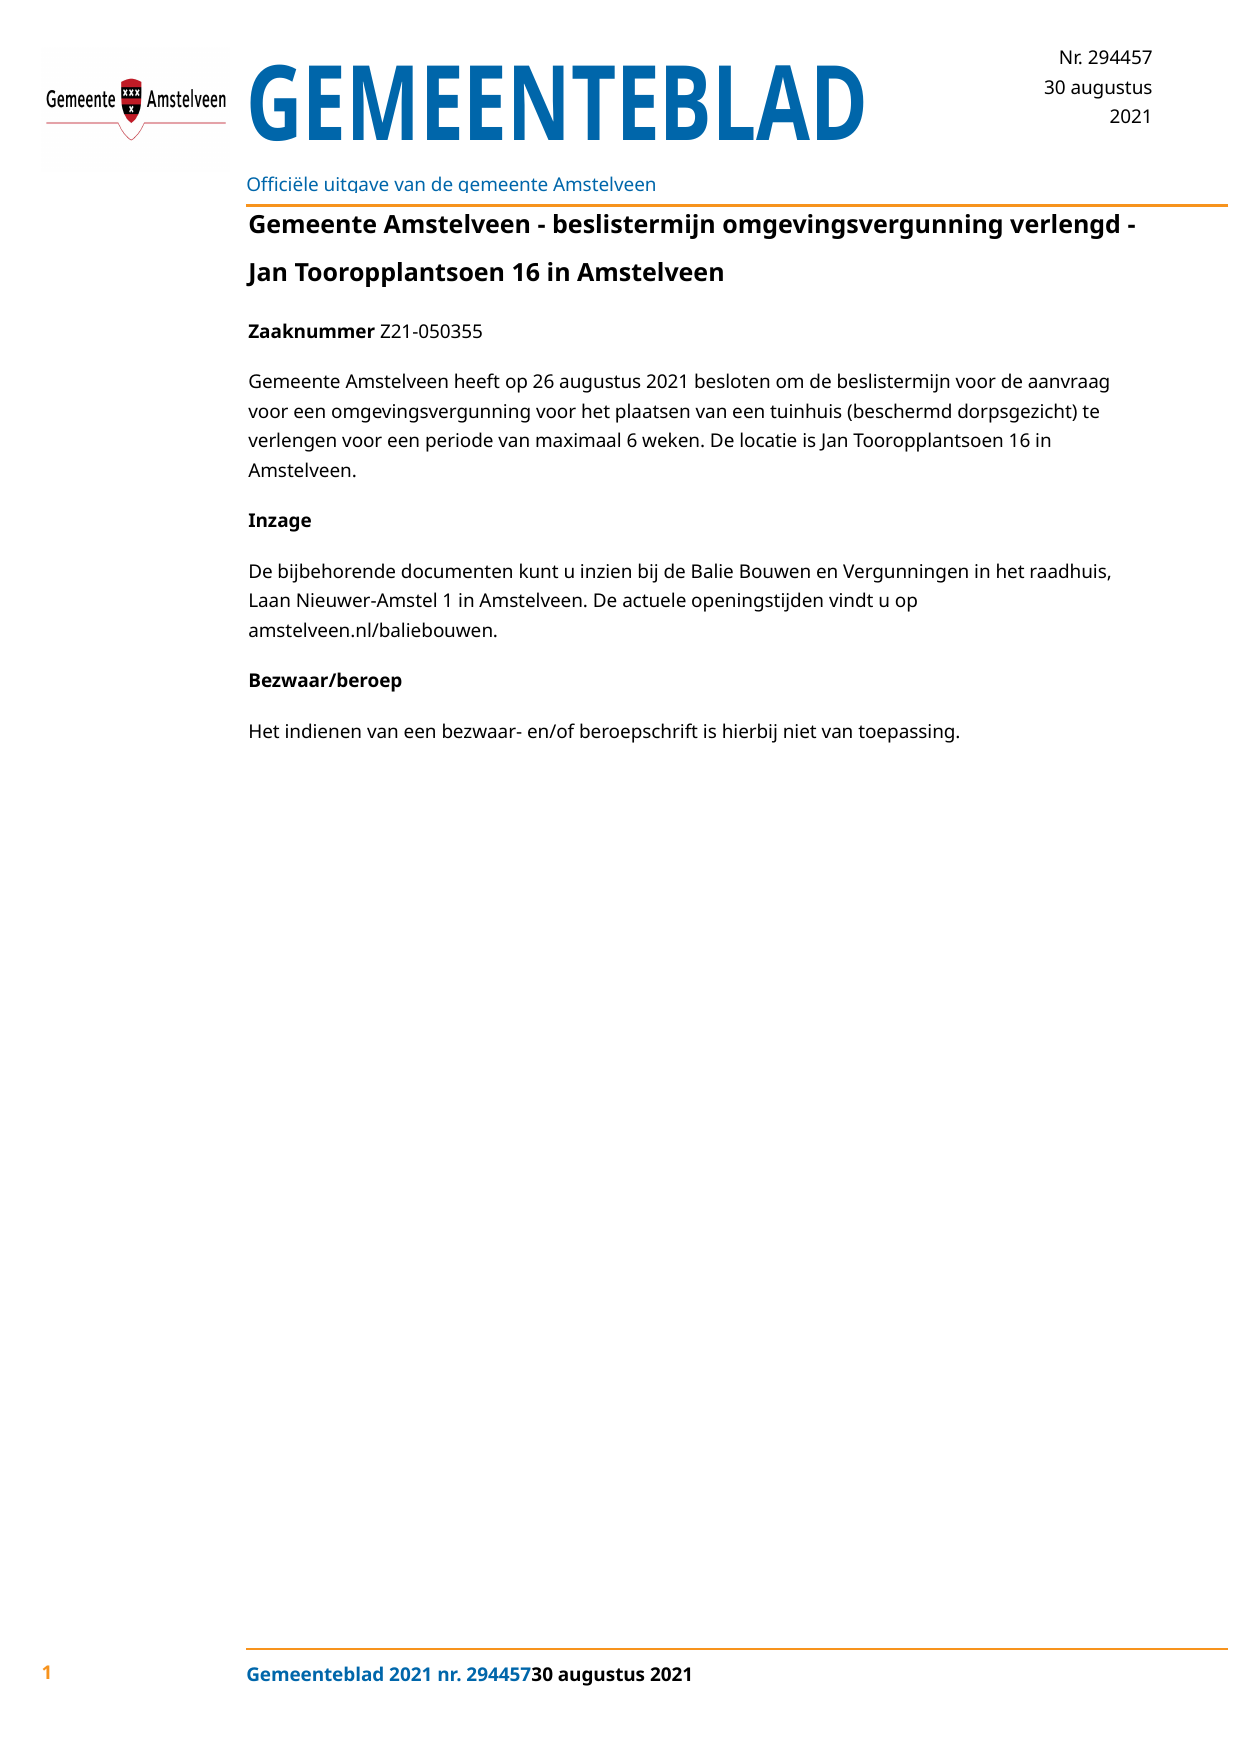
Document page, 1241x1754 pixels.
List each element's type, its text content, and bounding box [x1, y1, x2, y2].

text Gemeente Amstelveen heeft op 26 augustus 2021 besloten om de beslistermijn voor de aanvraag voor een omgevingsvergunning voor het plaatsen van een tuinhuis (beschermd dorpsgezicht) te verlengen voor een periode van maximaal 6 weken. De locatie is Jan Tooropplantsoen 16 in Amstelveen. [248, 368, 1152, 483]
text Inzage [248, 507, 1152, 533]
text Bezwaar/beroep [248, 667, 1152, 693]
text Het indienen van een bezwaar- en/of beroepschrift is hierbij niet van toepassing. [248, 718, 1152, 744]
picture [41, 47, 231, 172]
text De bijbehorende documenten kunt u inzien bij de Balie Bouwen en Vergunningen in het raadhuis, Laan Nieuwer-Amstel 1 in Amstelveen. De actuele openingstijden vindt u op amstelveen.nl/baliebouwen. [248, 558, 1152, 643]
text Zaaknummer Z21-050355 [248, 318, 1152, 344]
text Gemeente Amstelveen - beslistermijn omgevingsvergunning verlengd - Jan Tooropplantsoen 16 in Amstelveen [248, 207, 1152, 288]
